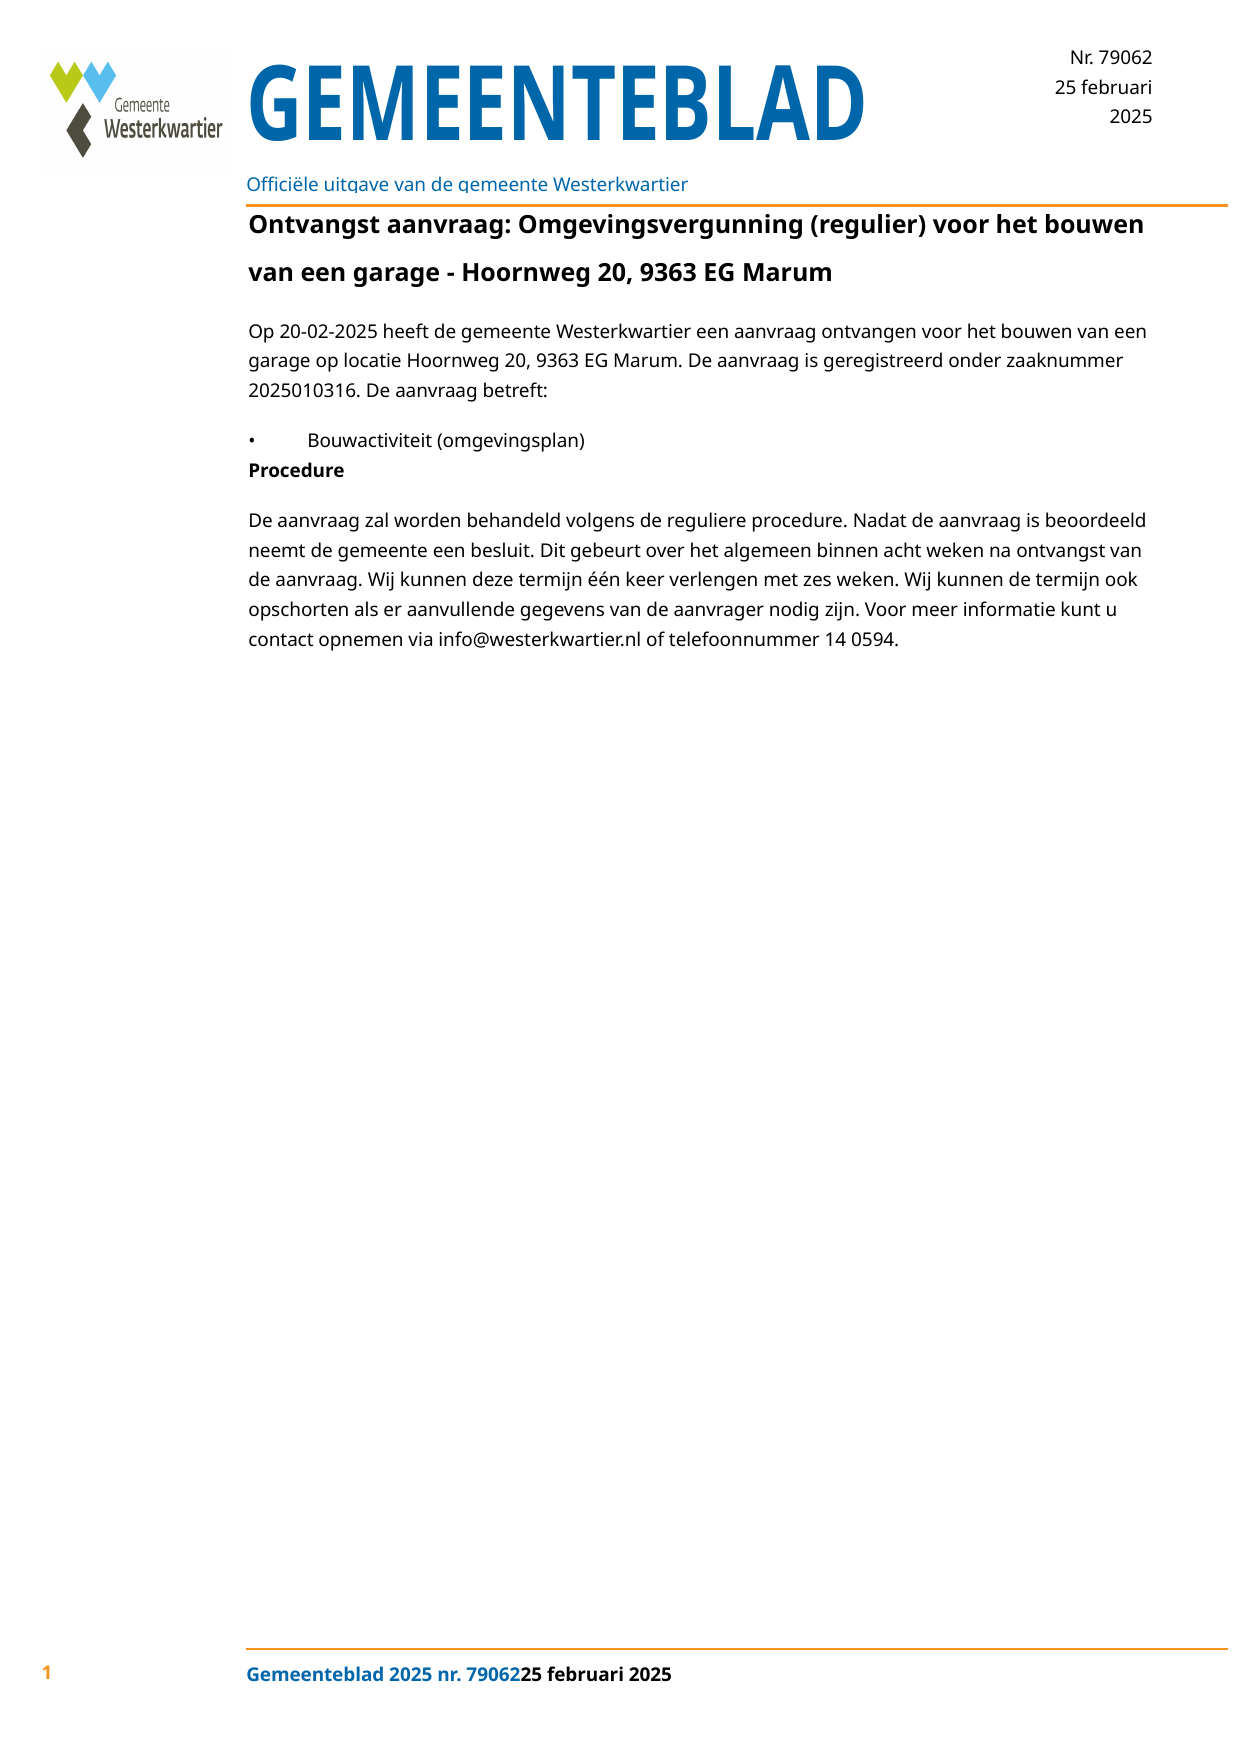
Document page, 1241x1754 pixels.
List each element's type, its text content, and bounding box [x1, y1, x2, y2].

list Bouwactiviteit (omgevingsplan) [248, 427, 1152, 453]
text Ontvangst aanvraag: Omgevingsvergunning (regulier) voor het bouwen van een garage - Hoornweg 20, 9363 EG Marum [248, 207, 1152, 288]
text Op 20-02-2025 heeft de gemeente Westerkwartier een aanvraag ontvangen voor het bouwen van een garage op locatie Hoornweg 20, 9363 EG Marum. De aanvraag is geregistreerd onder zaaknummer 2025010316. De aanvraag betreft: [248, 318, 1152, 403]
picture [41, 47, 231, 172]
text De aanvraag zal worden behandeld volgens de reguliere procedure. Nadat de aanvraag is beoordeeld neemt de gemeente een besluit. Dit gebeurt over het algemeen binnen acht weken na ontvangst van de aanvraag. Wij kunnen deze termijn één keer verlengen met zes weken. Wij kunnen de termijn ook opschorten als er aanvullende gegevens van de aanvrager nodig zijn. Voor meer informatie kunt u contact opnemen via info@westerkwartier.nl of telefoonnummer 14 0594. [248, 507, 1152, 652]
text Procedure [248, 457, 1152, 483]
